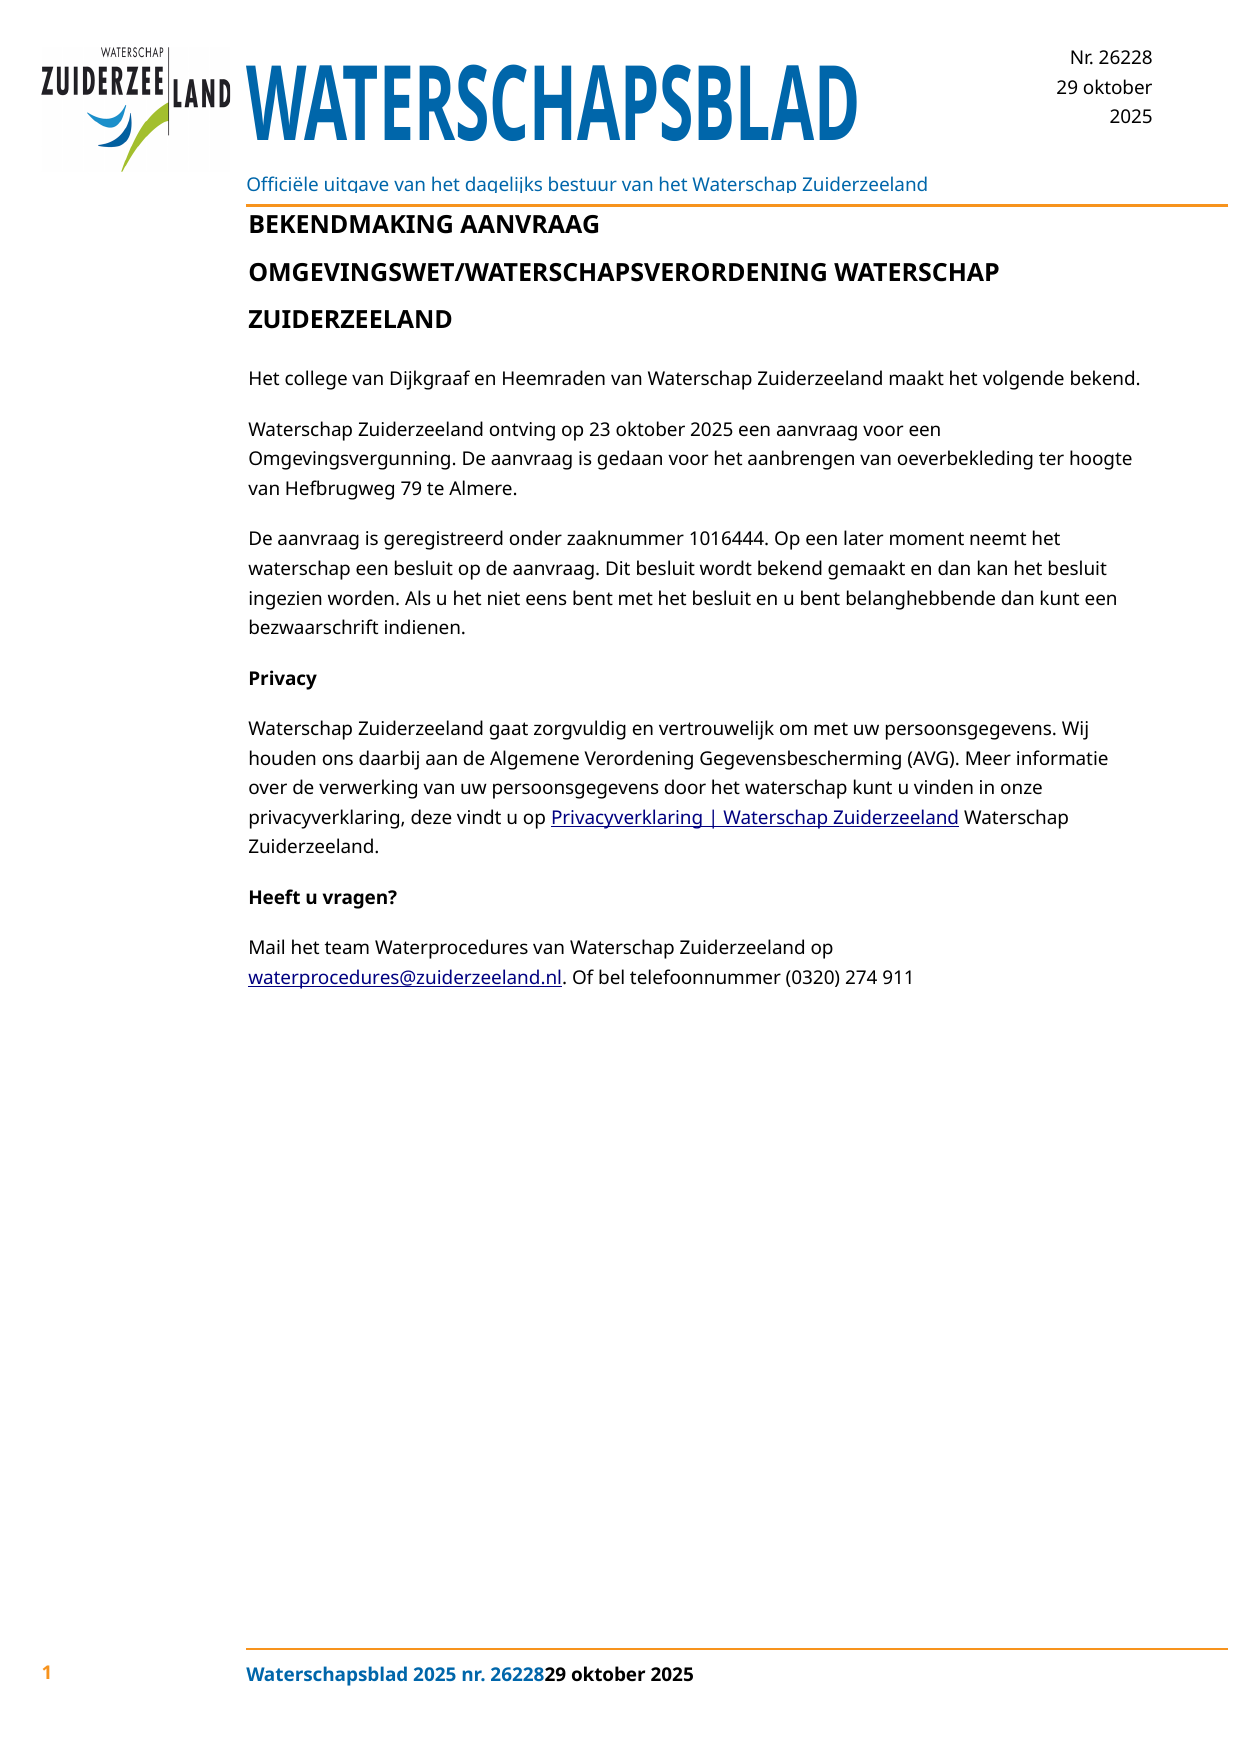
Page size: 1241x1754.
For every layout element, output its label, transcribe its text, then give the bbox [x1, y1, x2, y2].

text De aanvraag is geregistreerd onder zaaknummer 1016444. Op een later moment neemt het waterschap een besluit op de aanvraag. Dit besluit wordt bekend gemaakt en dan kan het besluit ingezien worden. Als u het niet eens bent met het besluit en u bent belanghebbende dan kunt een bezwaarschrift indienen. [248, 526, 1152, 640]
text Het college van Dijkgraaf en Heemraden van Waterschap Zuiderzeeland maakt het volgende bekend. [248, 366, 1152, 391]
text Privacy [248, 665, 1152, 690]
text Mail het team Waterprocedures van Waterschap Zuiderzeeland op waterprocedures@zuiderzeeland.nl. Of bel telefoonnummer (0320) 274 911 [248, 934, 1152, 989]
text Heeft u vragen? [248, 884, 1152, 909]
text Waterschap Zuiderzeeland ontving op 23 oktober 2025 een aanvraag voor een Omgevingsvergunning. De aanvraag is gedaan voor het aanbrengen van oeverbekleding ter hoogte van Hefbrugweg 79 te Almere. [248, 416, 1152, 501]
text Waterschap Zuiderzeeland gaat zorgvuldig en vertrouwelijk om met uw persoonsgegevens. Wij houden ons daarbij aan de Algemene Verordening Gegevensbescherming (AVG). Meer informatie over de verwerking van uw persoonsgegevens door het waterschap kunt u vinden in onze privacyverklaring, deze vindt u op Privacyverklaring | Waterschap Zuiderzeeland Waterschap Zuiderzeeland. [248, 715, 1152, 859]
text BEKENDMAKING AANVRAAG OMGEVINGSWET/WATERSCHAPSVERORDENING WATERSCHAP ZUIDERZEELAND [248, 207, 1152, 336]
picture [41, 47, 231, 172]
